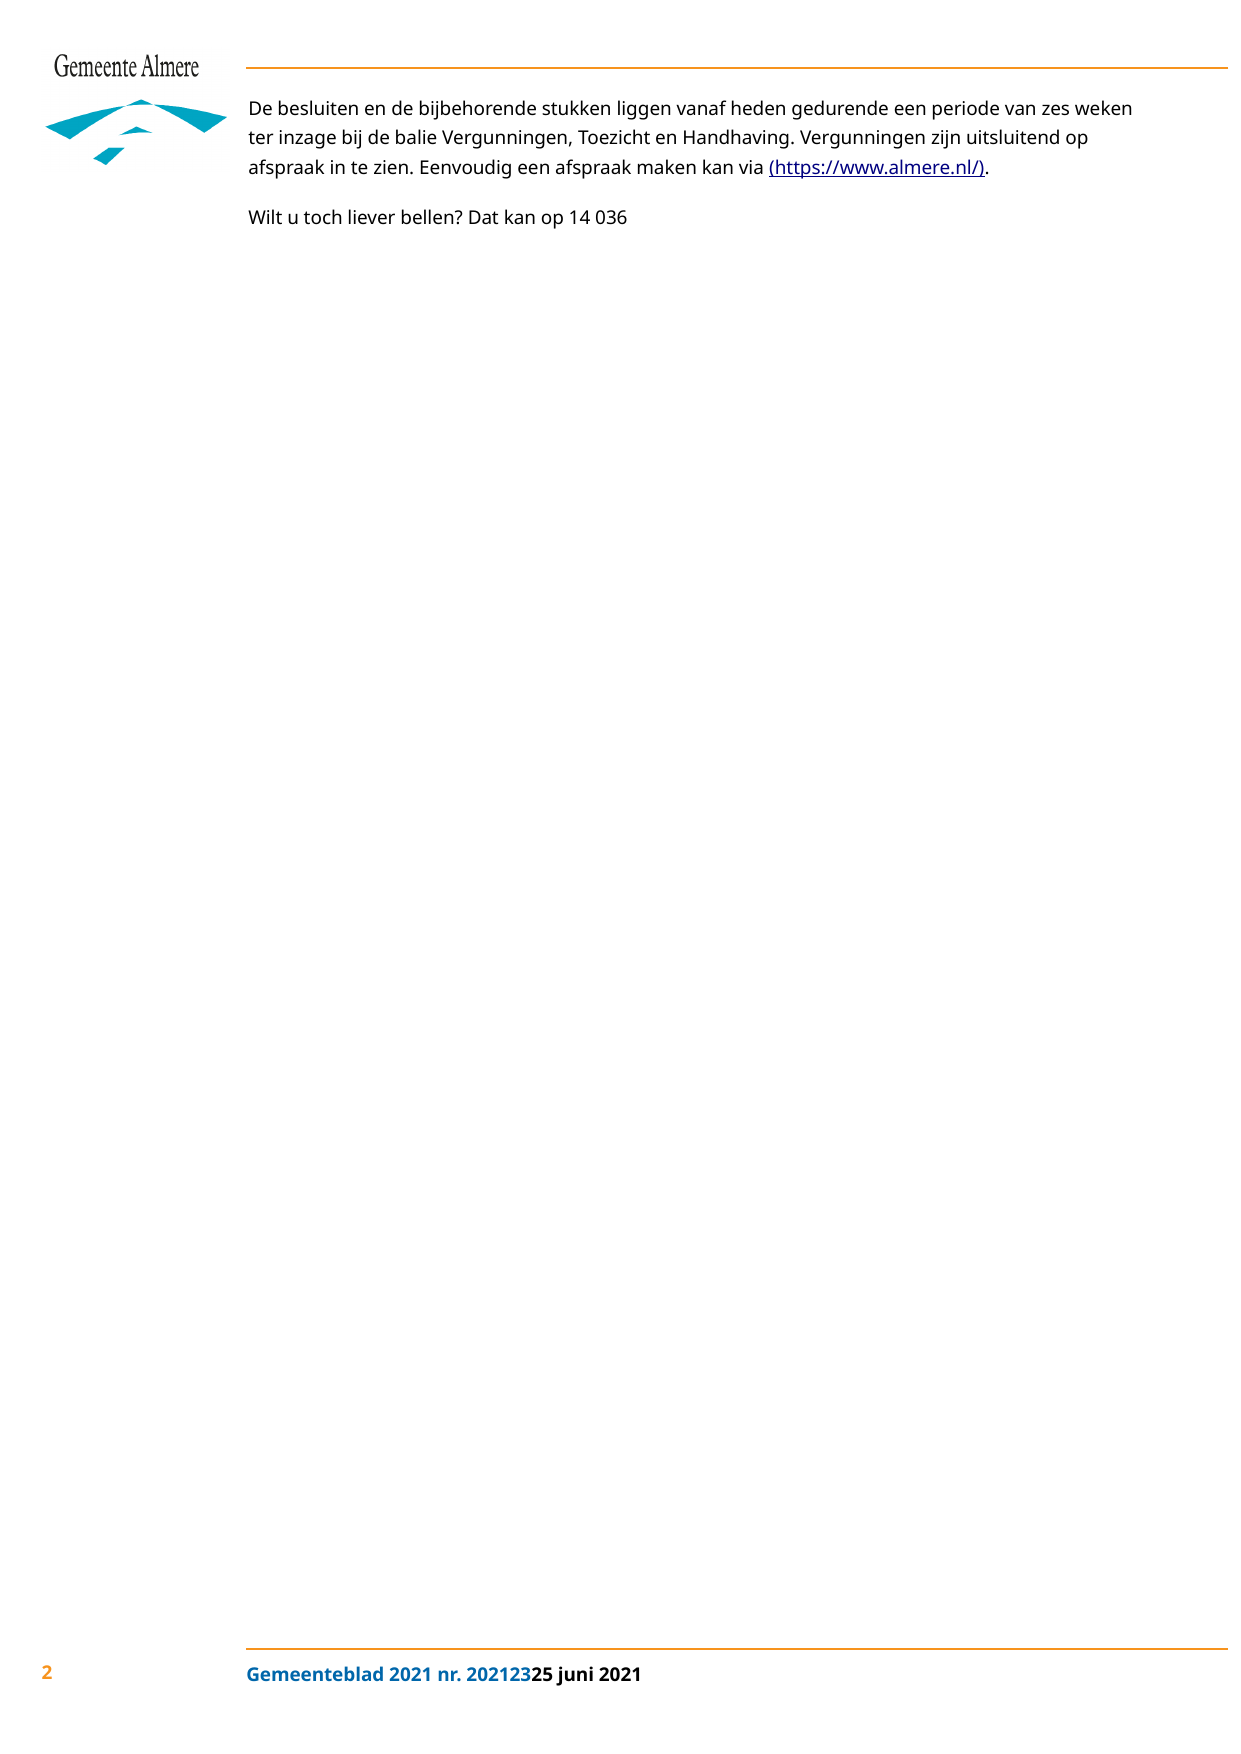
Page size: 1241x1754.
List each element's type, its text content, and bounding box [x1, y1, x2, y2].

text Wilt u toch liever bellen? Dat kan op 14 036 [248, 204, 1152, 230]
picture [41, 47, 231, 172]
text De besluiten en de bijbehorende stukken liggen vanaf heden gedurende een periode van zes weken ter inzage bij de balie Vergunningen, Toezicht en Handhaving. Vergunningen zijn uitsluitend op afspraak in te zien. Eenvoudig een afspraak maken kan via (https://www.almere.nl/). [248, 95, 1152, 180]
